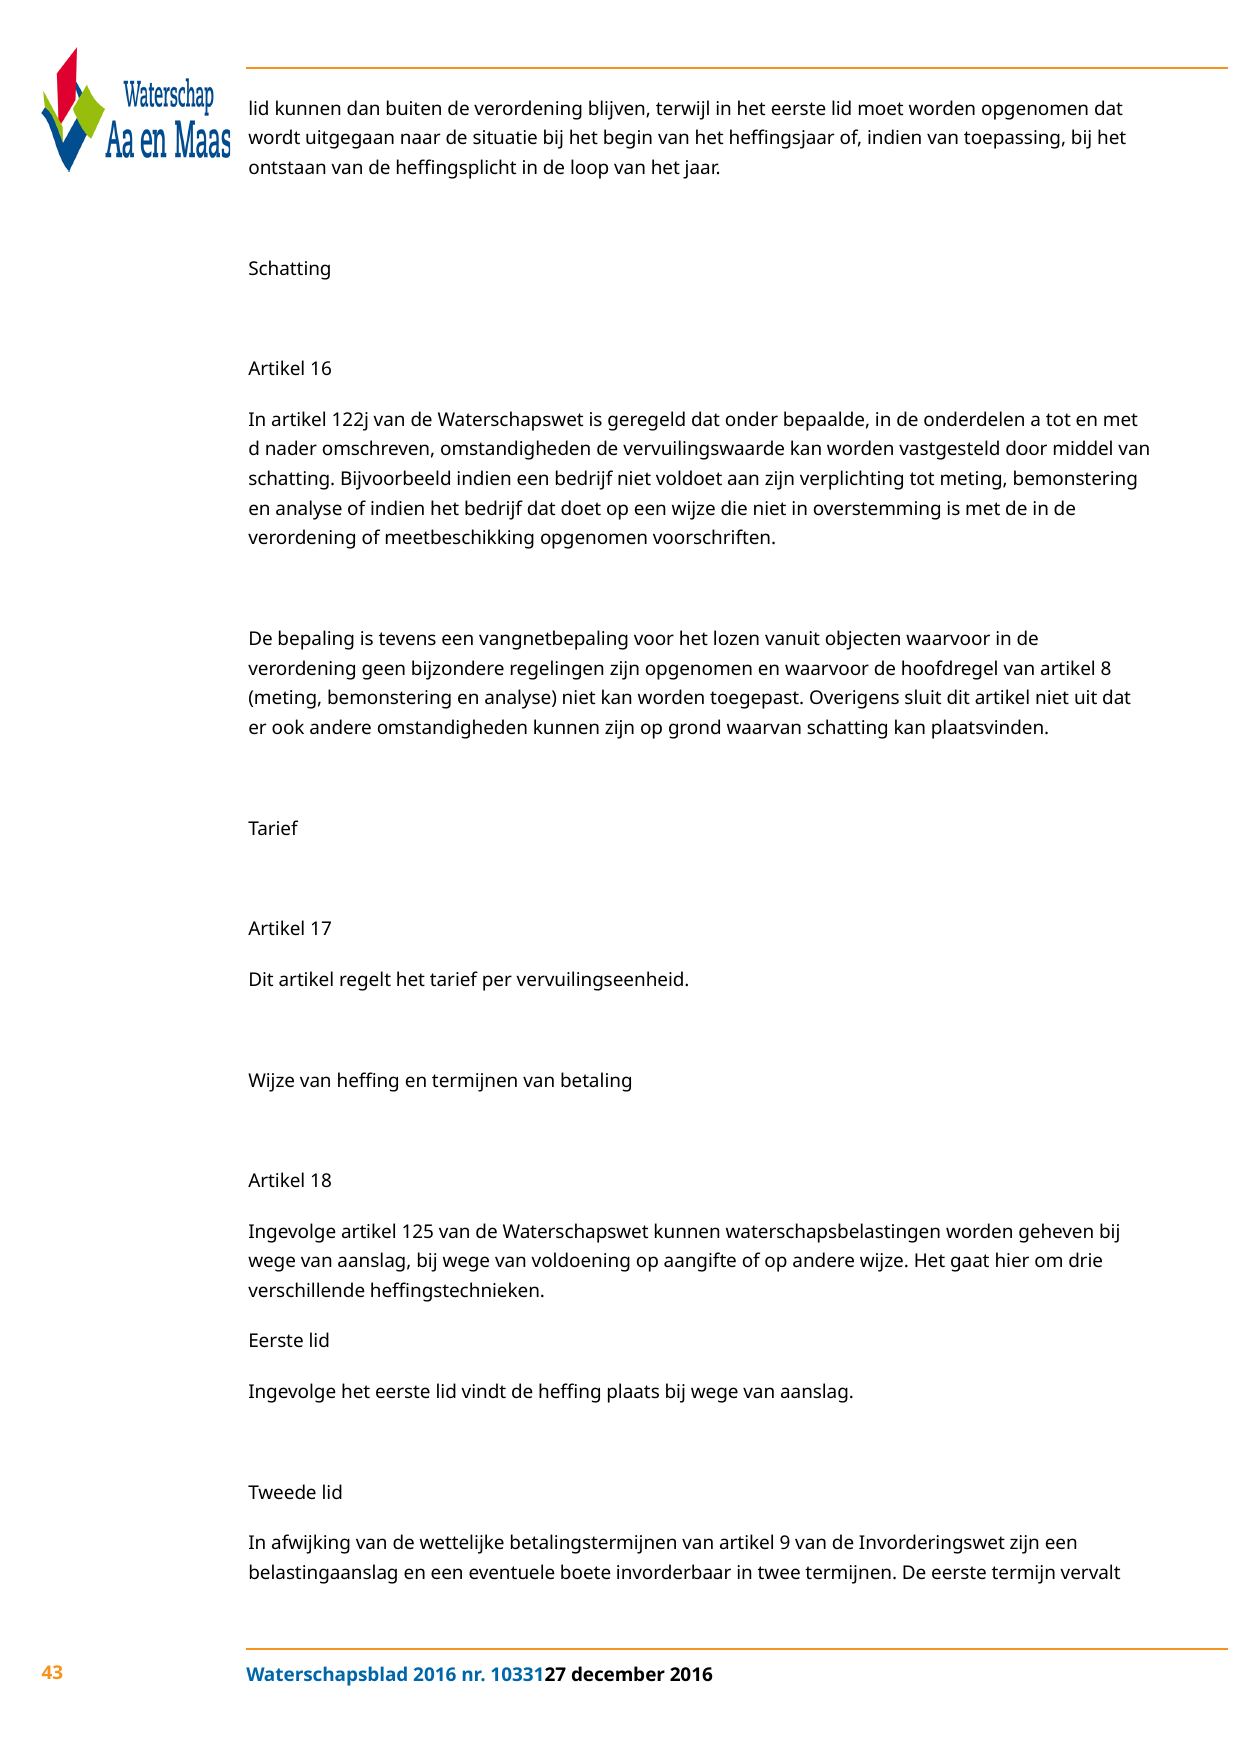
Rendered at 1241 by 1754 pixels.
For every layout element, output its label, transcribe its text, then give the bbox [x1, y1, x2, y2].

text Artikel 17 [248, 916, 1152, 941]
text Ingevolge het eerste lid vindt de heffing plaats bij wege van aanslag. [248, 1378, 1152, 1404]
text Ingevolge artikel 125 van de Waterschapswet kunnen waterschapsbelastingen worden geheven bij wege van aanslag, bij wege van voldoening op aangifte of op andere wijze. Het gaat hier om drie verschillende heffingstechnieken. [248, 1218, 1152, 1303]
text Tarief [248, 815, 1152, 841]
text De bepaling is tevens een vangnetbepaling voor het lozen vanuit objecten waarvoor in de verordening geen bijzondere regelingen zijn opgenomen en waarvoor de hoofdregel van artikel 8 (meting, bemonstering en analyse) niet kan worden toegepast. Overigens sluit dit artikel niet uit dat er ook andere omstandigheden kunnen zijn op grond waarvan schatting kan plaatsvinden. [248, 625, 1152, 740]
text lid kunnen dan buiten de verordening blijven, terwijl in het eerste lid moet worden opgenomen dat wordt uitgegaan naar de situatie bij het begin van het heffingsjaar of, indien van toepassing, bij het ontstaan van de heffingsplicht in de loop van het jaar. [248, 95, 1152, 180]
text Wijze van heffing en termijnen van betaling [248, 1067, 1152, 1093]
text In afwijking van de wettelijke betalingstermijnen van artikel 9 van de Invorderingswet zijn een belastingaanslag en een eventuele boete invorderbaar in twee termijnen. De eerste termijn vervalt [248, 1529, 1152, 1585]
text Dit artikel regelt het tarief per vervuilingseenheid. [248, 966, 1152, 992]
text Schatting [248, 255, 1152, 281]
text Tweede lid [248, 1479, 1152, 1505]
picture [41, 47, 231, 172]
text Eerste lid [248, 1328, 1152, 1353]
text Artikel 18 [248, 1168, 1152, 1193]
text Artikel 16 [248, 356, 1152, 381]
text In artikel 122j van de Waterschapswet is geregeld dat onder bepaalde, in de onderdelen a tot en met d nader omschreven, omstandigheden de vervuilingswaarde kan worden vastgesteld door middel van schatting. Bijvoorbeeld indien een bedrijf niet voldoet aan zijn verplichting tot meting, bemonstering en analyse of indien het bedrijf dat doet op een wijze die niet in overstemming is met de in de verordening of meetbeschikking opgenomen voorschriften. [248, 406, 1152, 550]
